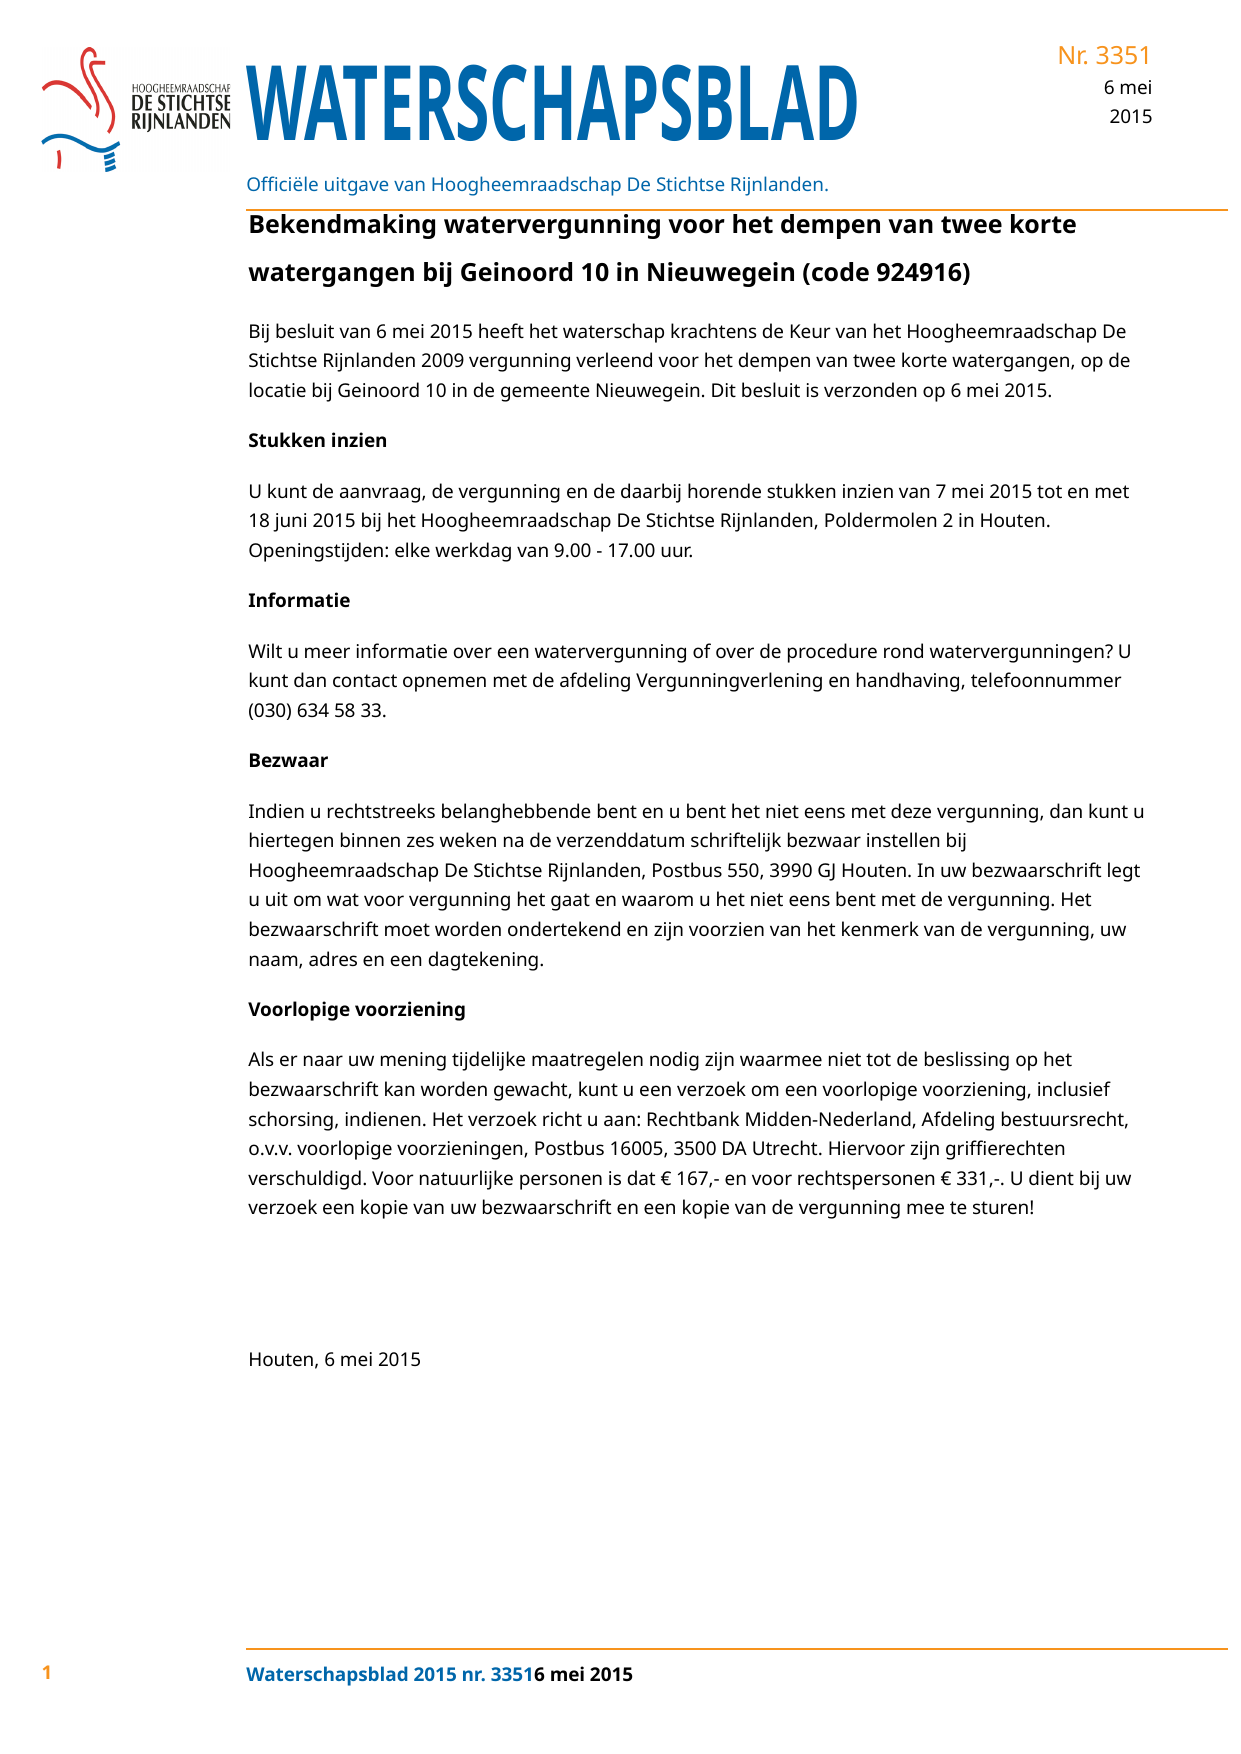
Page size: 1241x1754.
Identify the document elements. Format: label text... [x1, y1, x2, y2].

text Informatie [248, 587, 1152, 613]
text Bekendmaking watervergunning voor het dempen van twee korte watergangen bij Geinoord 10 in Nieuwegein (code 924916) [248, 211, 1152, 288]
text Wilt u meer informatie over een watervergunning of over de procedure rond watervergunningen? U kunt dan contact opnemen met de afdeling Vergunningverlening en handhaving, telefoonnummer (030) 634 58 33. [248, 638, 1152, 723]
text Bij besluit van 6 mei 2015 heeft het waterschap krachtens de Keur van het Hoogheemraadschap De Stichtse Rijnlanden 2009 vergunning verleend voor het dempen van twee korte watergangen, op de locatie bij Geinoord 10 in de gemeente Nieuwegein. Dit besluit is verzonden op 6 mei 2015. [248, 318, 1152, 403]
text Als er naar uw mening tijdelijke maatregelen nodig zijn waarmee niet tot de beslissing op het bezwaarschrift kan worden gewacht, kunt u een verzoek om een voorlopige voorziening, inclusief schorsing, indienen. Het verzoek richt u aan: Rechtbank Midden-Nederland, Afdeling bestuursrecht, o.v.v. voorlopige voorzieningen, Postbus 16005, 3500 DA Utrecht. Hiervoor zijn griffierechten verschuldigd. Voor natuurlijke personen is dat € 167,- en voor rechtspersonen € 331,-. U dient bij uw verzoek een kopie van uw bezwaarschrift en een kopie van de vergunning mee te sturen! [248, 1047, 1152, 1220]
picture [41, 47, 231, 172]
text Voorlopige voorziening [248, 996, 1152, 1022]
text Stukken inzien [248, 427, 1152, 453]
text Bezwaar [248, 747, 1152, 773]
text Indien u rechtstreeks belanghebbende bent en u bent het niet eens met deze vergunning, dan kunt u hiertegen binnen zes weken na de verzenddatum schriftelijk bezwaar instellen bij Hoogheemraadschap De Stichtse Rijnlanden, Postbus 550, 3990 GJ Houten. In uw bezwaarschrift legt u uit om wat voor vergunning het gaat en waarom u het niet eens bent met de vergunning. Het bezwaarschrift moet worden ondertekend en zijn voorzien van het kenmerk van de vergunning, uw naam, adres en een dagtekening. [248, 798, 1152, 972]
text Houten, 6 mei 2015 [248, 1346, 1152, 1372]
text U kunt de aanvraag, de vergunning en de daarbij horende stukken inzien van 7 mei 2015 tot en met 18 juni 2015 bij het Hoogheemraadschap De Stichtse Rijnlanden, Poldermolen 2 in Houten. Openingstijden: elke werkdag van 9.00 - 17.00 uur. [248, 478, 1152, 563]
